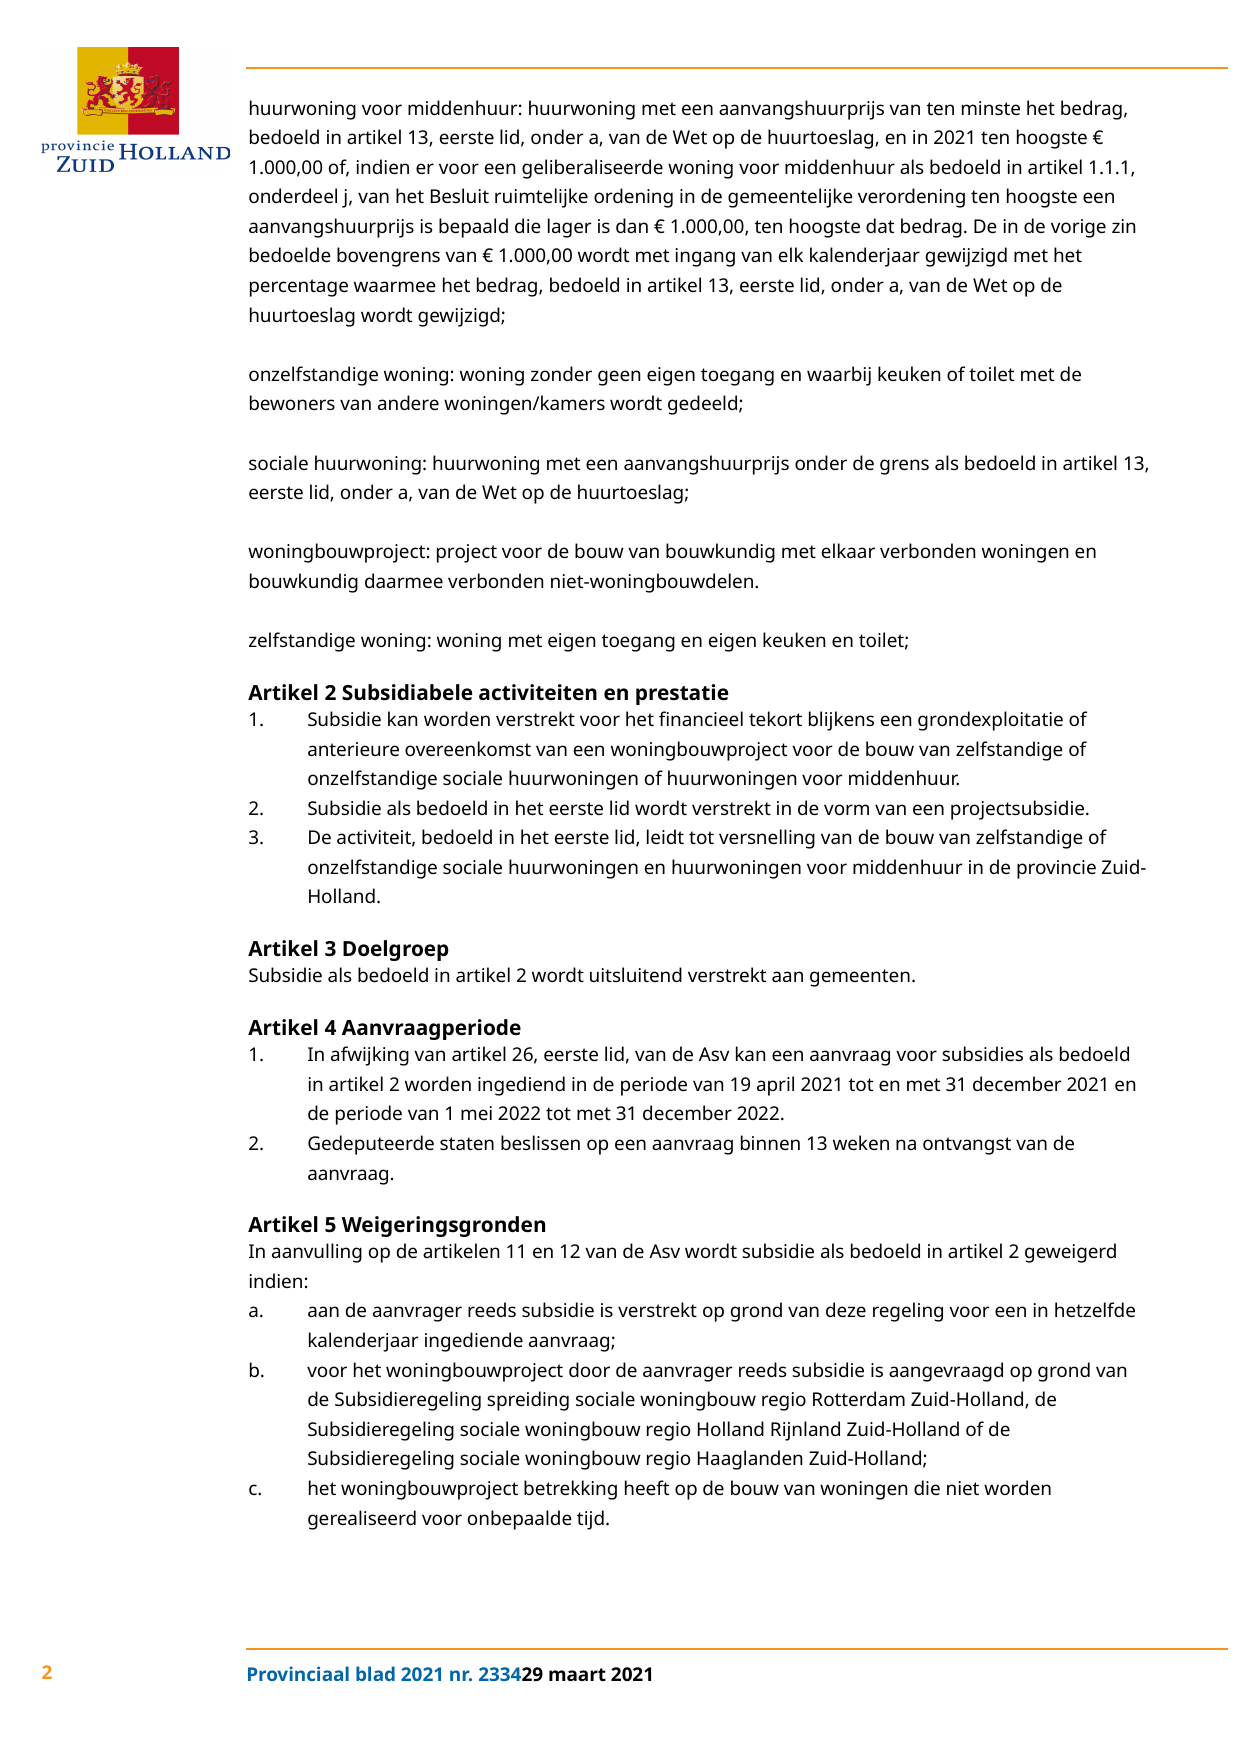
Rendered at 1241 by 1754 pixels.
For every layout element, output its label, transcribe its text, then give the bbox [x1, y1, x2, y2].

text woningbouwproject: project voor de bouw van bouwkundig met elkaar verbonden woningen en bouwkundig daarmee verbonden niet-woningbouwdelen. [248, 538, 1152, 594]
text zelfstandige woning: woning met eigen toegang en eigen keuken en toilet; [248, 627, 1152, 653]
list Subsidie kan worden verstrekt voor het financieel tekort blijkens een grondexploitatie of anterieure overeenkomst van een woningbouwproject voor de bouw van zelfstandige of onzelfstandige sociale huurwoningen of huurwoningen voor middenhuur. [248, 706, 1152, 791]
list Gedeputeerde staten beslissen op een aanvraag binnen 13 weken na ontvangst van de aanvraag. [248, 1130, 1152, 1185]
list het woningbouwproject betrekking heeft op de bouw van woningen die niet worden gerealiseerd voor onbepaalde tijd. [248, 1475, 1152, 1531]
text huurwoning voor middenhuur: huurwoning met een aanvangshuurprijs van ten minste het bedrag, bedoeld in artikel 13, eerste lid, onder a, van de Wet op de huurtoeslag, en in 2021 ten hoogste € 1.000,00 of, indien er voor een geliberaliseerde woning voor middenhuur als bedoeld in artikel 1.1.1, onderdeel j, van het Besluit ruimtelijke ordening in de gemeentelijke verordening ten hoogste een aanvangshuurprijs is bepaald die lager is dan € 1.000,00, ten hoogste dat bedrag. De in de vorige zin bedoelde bovengrens van € 1.000,00 wordt met ingang van elk kalenderjaar gewijzigd met het percentage waarmee het bedrag, bedoeld in artikel 13, eerste lid, onder a, van de Wet op de huurtoeslag wordt gewijzigd; [248, 95, 1152, 328]
picture [41, 47, 231, 172]
list Subsidie als bedoeld in het eerste lid wordt verstrekt in de vorm van een projectsubsidie. [248, 795, 1152, 821]
text Artikel 2 Subsidiabele activiteiten en prestatie [248, 678, 1152, 706]
text onzelfstandige woning: woning zonder geen eigen toegang en waarbij keuken of toilet met de bewoners van andere woningen/kamers wordt gedeeld; [248, 361, 1152, 416]
list In afwijking van artikel 26, eerste lid, van de Asv kan een aanvraag voor subsidies als bedoeld in artikel 2 worden ingediend in de periode van 19 april 2021 tot en met 31 december 2021 en de periode van 1 mei 2022 tot met 31 december 2022. [248, 1041, 1152, 1126]
text Artikel 5 Weigeringsgronden [248, 1210, 1152, 1238]
list aan de aanvrager reeds subsidie is verstrekt op grond van deze regeling voor een in hetzelfde kalenderjaar ingediende aanvraag; [248, 1298, 1152, 1353]
text Subsidie als bedoeld in artikel 2 wordt uitsluitend verstrekt aan gemeenten. [248, 962, 1152, 988]
text Artikel 3 Doelgroep [248, 934, 1152, 962]
text In aanvulling op de artikelen 11 en 12 van de Asv wordt subsidie als bedoeld in artikel 2 geweigerd indien: [248, 1238, 1152, 1294]
list voor het woningbouwproject door de aanvrager reeds subsidie is aangevraagd op grond van de Subsidieregeling spreiding sociale woningbouw regio Rotterdam Zuid-Holland, de Subsidieregeling sociale woningbouw regio Holland Rijnland Zuid-Holland of de Subsidieregeling sociale woningbouw regio Haaglanden Zuid-Holland; [248, 1357, 1152, 1471]
list De activiteit, bedoeld in het eerste lid, leidt tot versnelling van de bouw van zelfstandige of onzelfstandige sociale huurwoningen en huurwoningen voor middenhuur in de provincie Zuid-Holland. [248, 824, 1152, 909]
text sociale huurwoning: huurwoning met een aanvangshuurprijs onder de grens als bedoeld in artikel 13, eerste lid, onder a, van de Wet op de huurtoeslag; [248, 450, 1152, 505]
text Artikel 4 Aanvraagperiode [248, 1013, 1152, 1041]
